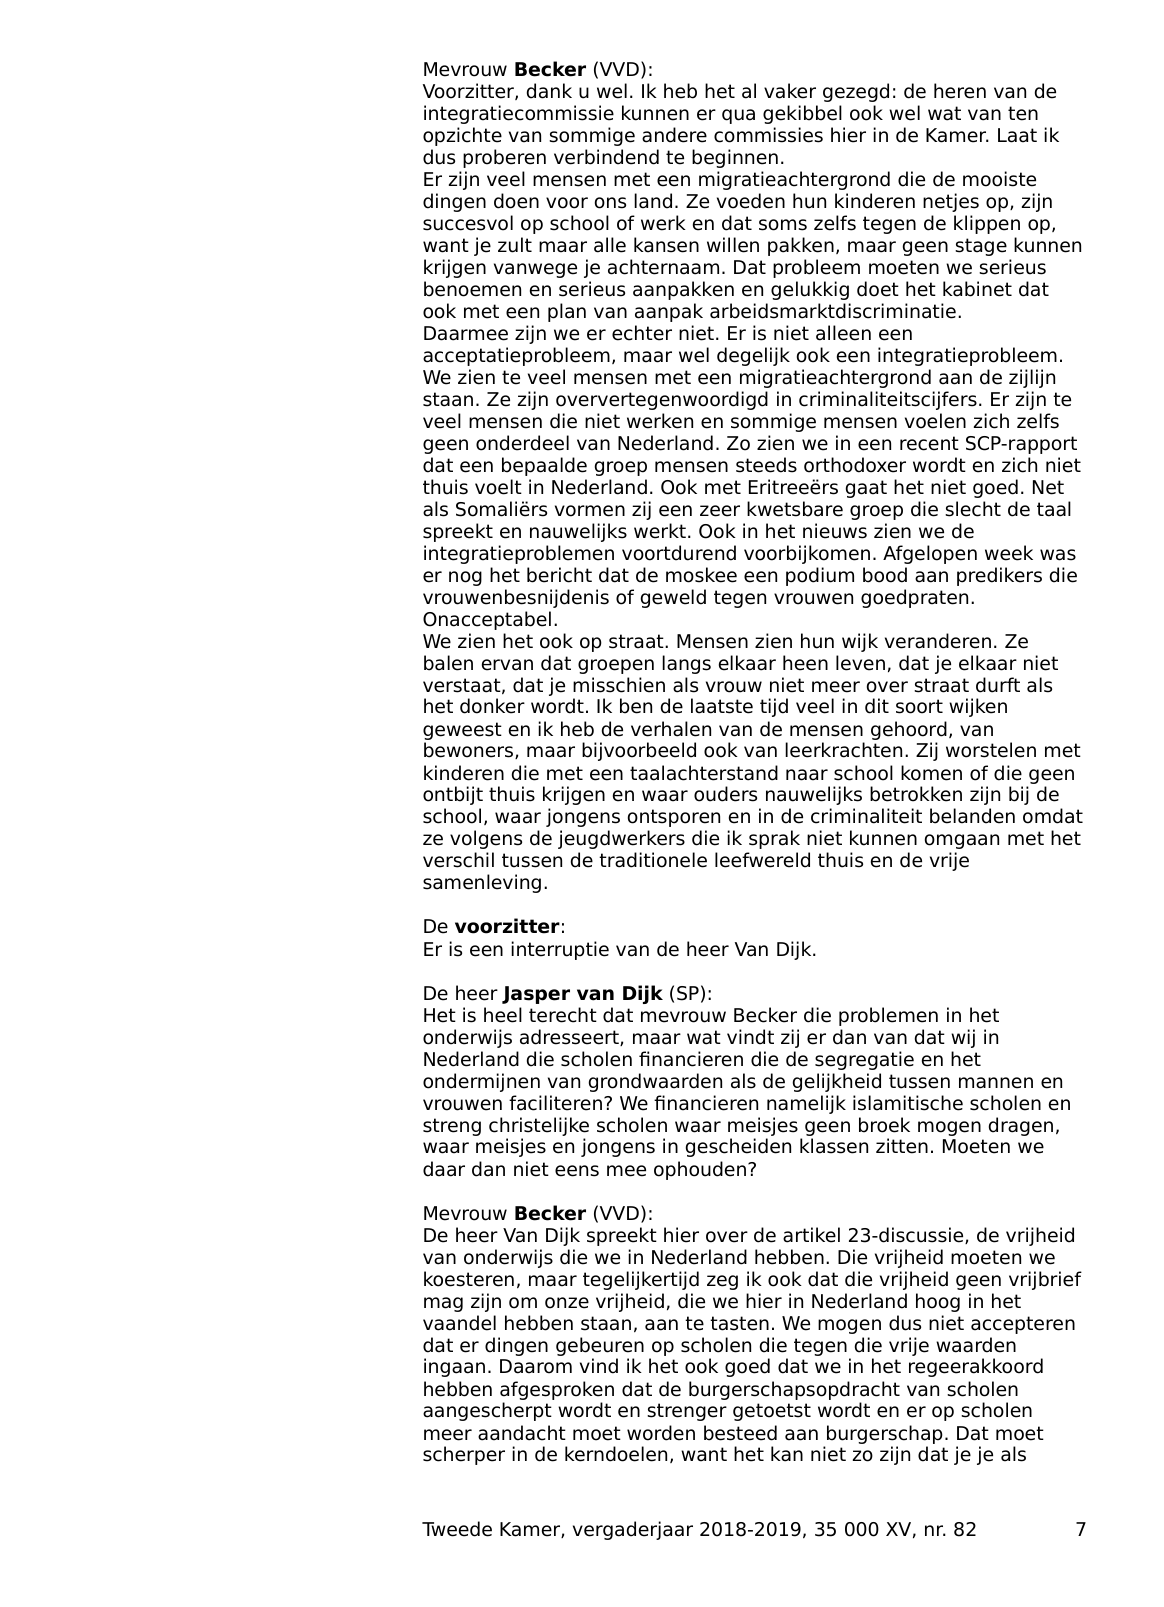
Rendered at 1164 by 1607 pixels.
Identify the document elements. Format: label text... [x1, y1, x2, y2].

text De voorzitter: [422, 916, 1087, 938]
text Daarmee zijn we er echter niet. Er is niet alleen een acceptatieprobleem, maar wel degelijk ook een integratieprobleem. We zien te veel mensen met een migratieachtergrond aan de zijlijn staan. Ze zijn oververtegenwoordigd in criminaliteitscijfers. Er zijn te veel mensen die niet werken en sommige mensen voelen zich zelfs geen onderdeel van Nederland. Zo zien we in een recent SCP-rapport dat een bepaalde groep mensen steeds orthodoxer wordt en zich niet thuis voelt in Nederland. Ook met Eritreeërs gaat het niet goed. Net als Somaliërs vormen zij een zeer kwetsbare groep die slecht de taal spreekt en nauwelijks werkt. Ook in het nieuws zien we de integratieproblemen voortdurend voorbijkomen. Afgelopen week was er nog het bericht dat de moskee een podium bood aan predikers die vrouwenbesnijdenis of geweld tegen vrouwen goedpraten. Onacceptabel. [422, 323, 1087, 631]
text Mevrouw Becker (VVD): [422, 1203, 1087, 1224]
text De heer Van Dijk spreekt hier over de artikel 23-discussie, de vrijheid van onderwijs die we in Nederland hebben. Die vrijheid moeten we koesteren, maar tegelijkertijd zeg ik ook dat die vrijheid geen vrijbrief mag zijn om onze vrijheid, die we hier in Nederland hoog in het vaandel hebben staan, aan te tasten. We mogen dus niet accepteren dat er dingen gebeuren op scholen die tegen die vrije waarden ingaan. Daarom vind ik het ook goed dat we in het regeerakkoord hebben afgesproken dat de burgerschapsopdracht van scholen aangescherpt wordt en strenger getoetst wordt en er op scholen meer aandacht moet worden besteed aan burgerschap. Dat moet scherper in de kerndoelen, want het kan niet zo zijn dat je je als [422, 1224, 1087, 1466]
text Voorzitter, dank u wel. Ik heb het al vaker gezegd: de heren van de integratiecommissie kunnen er qua gekibbel ook wel wat van ten opzichte van sommige andere commissies hier in de Kamer. Laat ik dus proberen verbindend te beginnen. [422, 81, 1087, 169]
text Er is een interruptie van de heer Van Dijk. [422, 938, 1087, 960]
text We zien het ook op straat. Mensen zien hun wijk veranderen. Ze balen ervan dat groepen langs elkaar heen leven, dat je elkaar niet verstaat, dat je misschien als vrouw niet meer over straat durft als het donker wordt. Ik ben de laatste tijd veel in dit soort wijken geweest en ik heb de verhalen van de mensen gehoord, van bewoners, maar bijvoorbeeld ook van leerkrachten. Zij worstelen met kinderen die met een taalachterstand naar school komen of die geen ontbijt thuis krijgen en waar ouders nauwelijks betrokken zijn bij de school, waar jongens ontsporen en in de criminaliteit belanden omdat ze volgens de jeugdwerkers die ik sprak niet kunnen omgaan met het verschil tussen de traditionele leefwereld thuis en de vrije samenleving. [422, 631, 1087, 894]
text Het is heel terecht dat mevrouw Becker die problemen in het onderwijs adresseert, maar wat vindt zij er dan van dat wij in Nederland die scholen financieren die de segregatie en het ondermijnen van grondwaarden als de gelijkheid tussen mannen en vrouwen faciliteren? We financieren namelijk islamitische scholen en streng christelijke scholen waar meisjes geen broek mogen dragen, waar meisjes en jongens in gescheiden klassen zitten. Moeten we daar dan niet eens mee ophouden? [422, 1004, 1087, 1180]
text Er zijn veel mensen met een migratieachtergrond die de mooiste dingen doen voor ons land. Ze voeden hun kinderen netjes op, zijn succesvol op school of werk en dat soms zelfs tegen de klippen op, want je zult maar alle kansen willen pakken, maar geen stage kunnen krijgen vanwege je achternaam. Dat probleem moeten we serieus benoemen en serieus aanpakken en gelukkig doet het kabinet dat ook met een plan van aanpak arbeidsmarktdiscriminatie. [422, 169, 1087, 323]
text De heer Jasper van Dijk (SP): [422, 983, 1087, 1004]
text Mevrouw Becker (VVD): [422, 59, 1087, 81]
